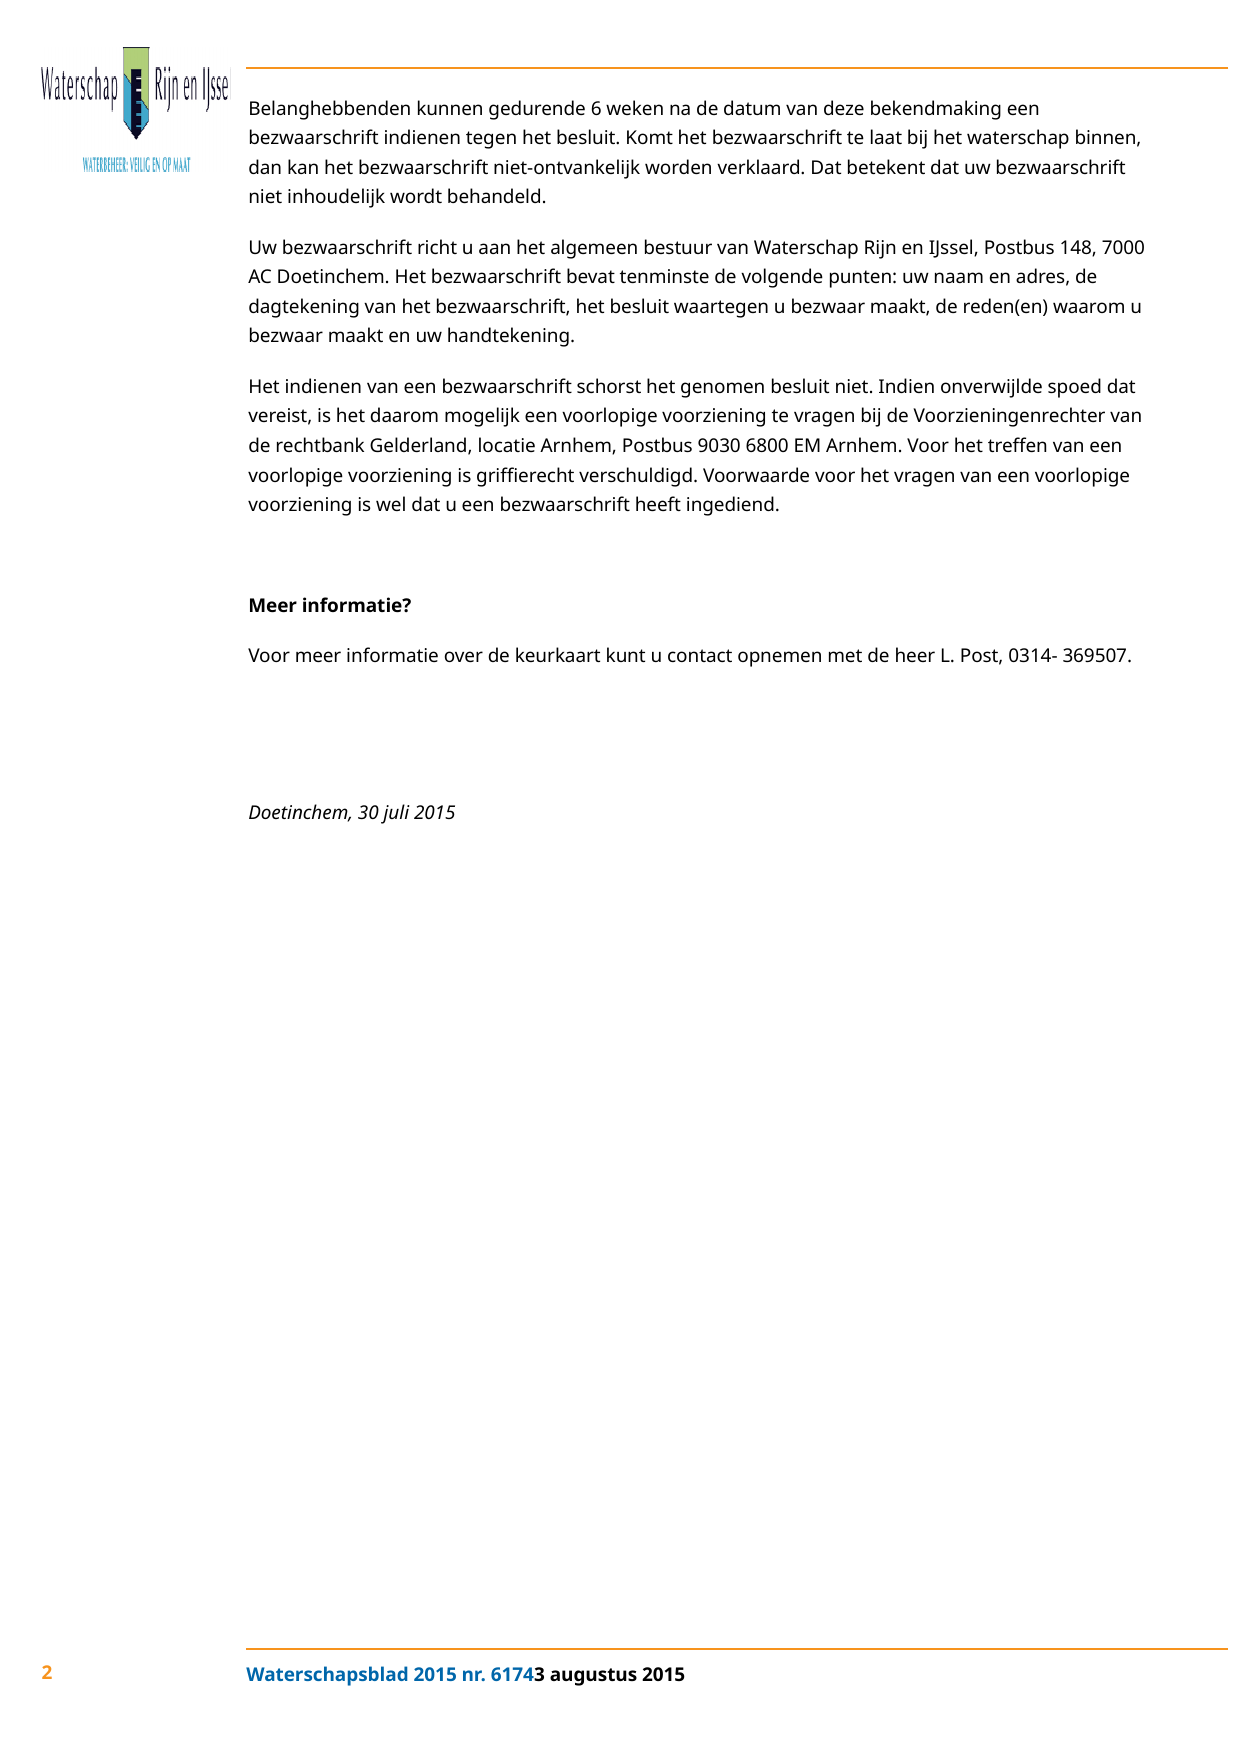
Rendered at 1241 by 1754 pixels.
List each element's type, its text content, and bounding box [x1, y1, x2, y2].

text Uw bezwaarschrift richt u aan het algemeen bestuur van Waterschap Rijn en IJssel, Postbus 148, 7000 AC Doetinchem. Het bezwaarschrift bevat tenminste de volgende punten: uw naam en adres, de dagtekening van het bezwaarschrift, het besluit waartegen u bezwaar maakt, de reden(en) waarom u bezwaar maakt en uw handtekening. [248, 234, 1152, 348]
text Het indienen van een bezwaarschrift schorst het genomen besluit niet. Indien onverwijlde spoed dat vereist, is het daarom mogelijk een voorlopige voorziening te vragen bij de Voorzieningenrechter van de rechtbank Gelderland, locatie Arnhem, Postbus 9030 6800 EM Arnhem. Voor het treffen van een voorlopige voorziening is griffierecht verschuldigd. Voorwaarde voor het vragen van een voorlopige voorziening is wel dat u een bezwaarschrift heeft ingediend. [248, 373, 1152, 517]
text Voor meer informatie over de keurkaart kunt u contact opnemen met de heer L. Post, 0314- 369507. [248, 643, 1152, 668]
text Belanghebbenden kunnen gedurende 6 weken na de datum van deze bekendmaking een bezwaarschrift indienen tegen het besluit. Komt het bezwaarschrift te laat bij het waterschap binnen, dan kan het bezwaarschrift niet-ontvankelijk worden verklaard. Dat betekent dat uw bezwaarschrift niet inhoudelijk wordt behandeld. [248, 95, 1152, 209]
picture [41, 47, 231, 172]
text Doetinchem, 30 juli 2015 [248, 799, 1152, 824]
text Meer informatie? [248, 592, 1152, 618]
